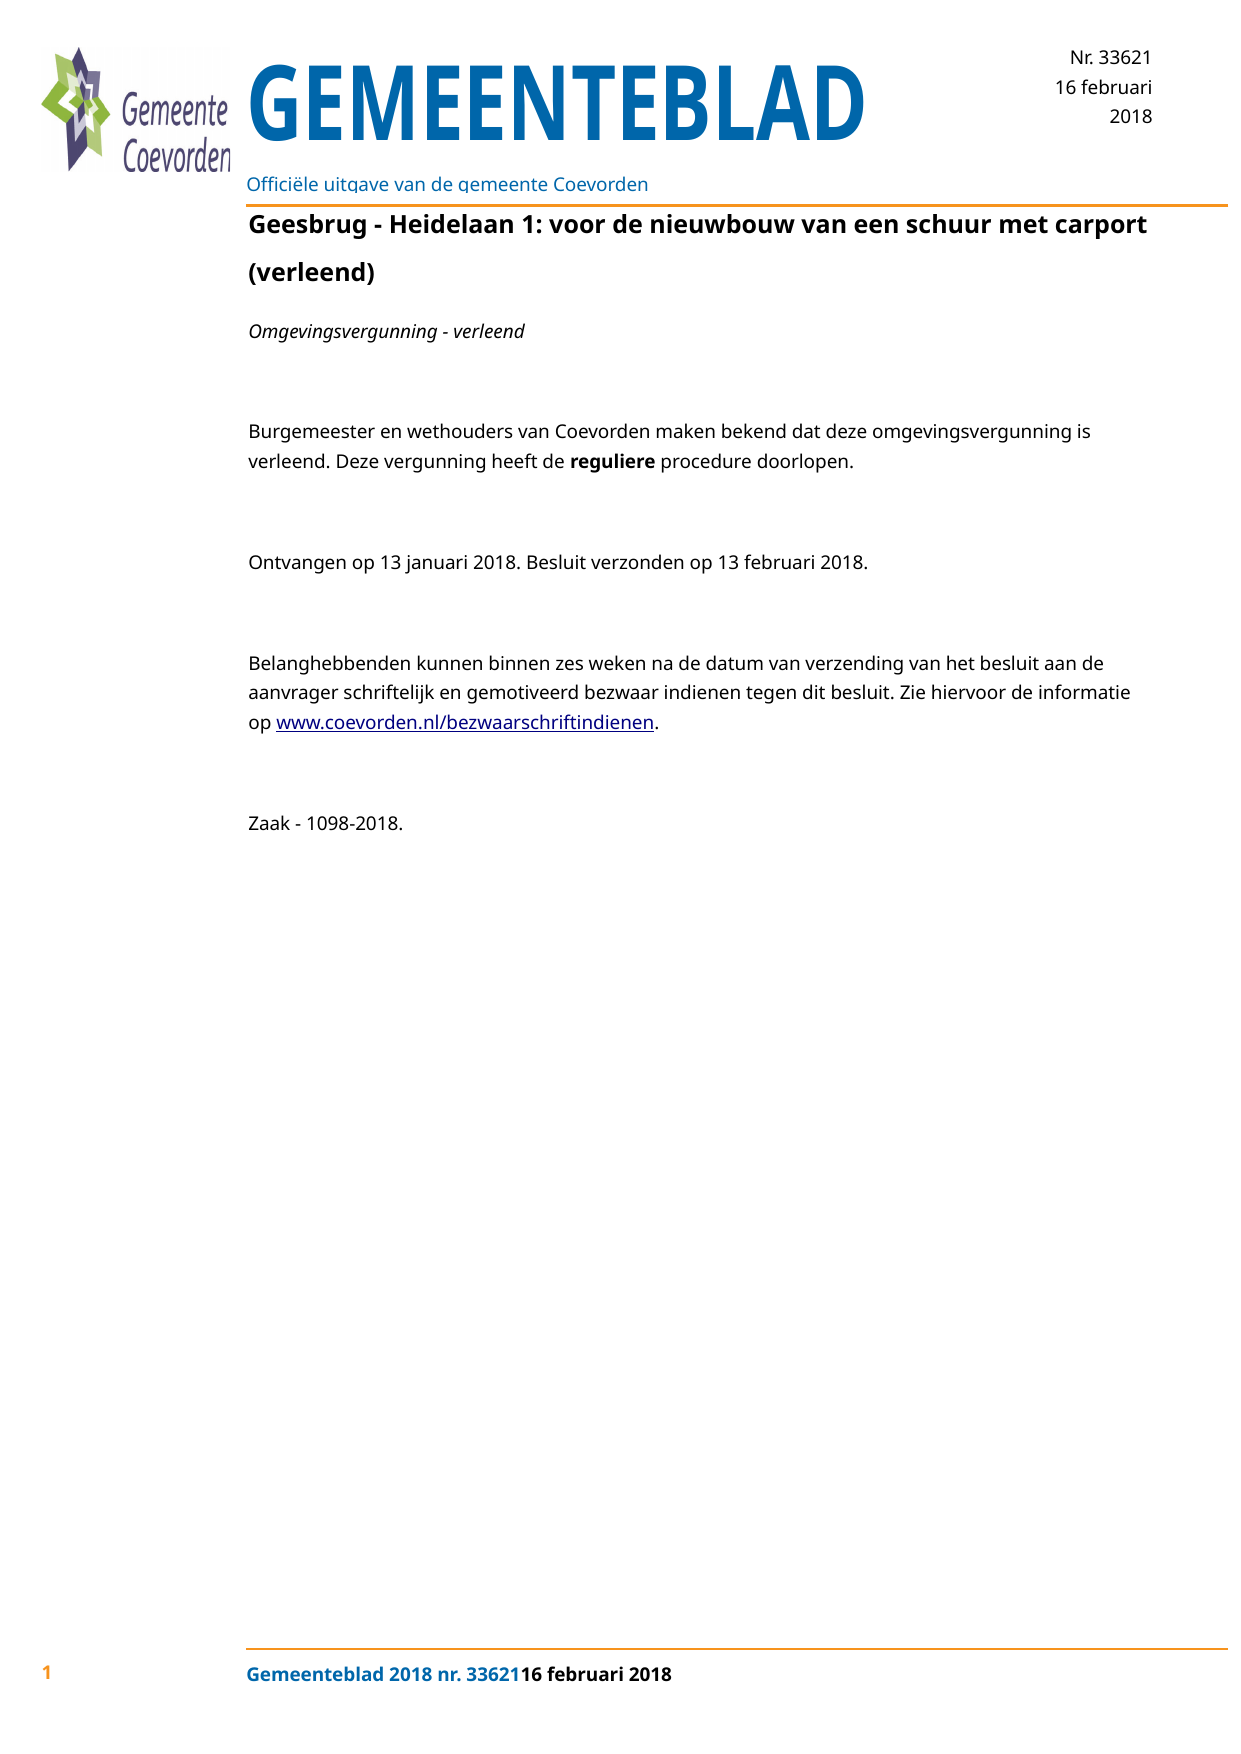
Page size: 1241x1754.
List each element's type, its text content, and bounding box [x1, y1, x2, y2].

text Zaak - 1098-2018. [248, 810, 1152, 836]
text Burgemeester en wethouders van Coevorden maken bekend dat deze omgevingsvergunning is verleend. Deze vergunning heeft de reguliere procedure doorlopen. [248, 419, 1152, 474]
text Ontvangen op 13 januari 2018. Besluit verzonden op 13 februari 2018. [248, 549, 1152, 575]
text Belanghebbenden kunnen binnen zes weken na de datum van verzending van het besluit aan de aanvrager schriftelijk en gemotiveerd bezwaar indienen tegen dit besluit. Zie hiervoor de informatie op www.coevorden.nl/bezwaarschriftindienen. [248, 650, 1152, 735]
text Omgevingsvergunning - verleend [248, 318, 1152, 344]
text Geesbrug - Heidelaan 1: voor de nieuwbouw van een schuur met carport (verleend) [248, 207, 1152, 288]
picture [41, 47, 231, 172]
